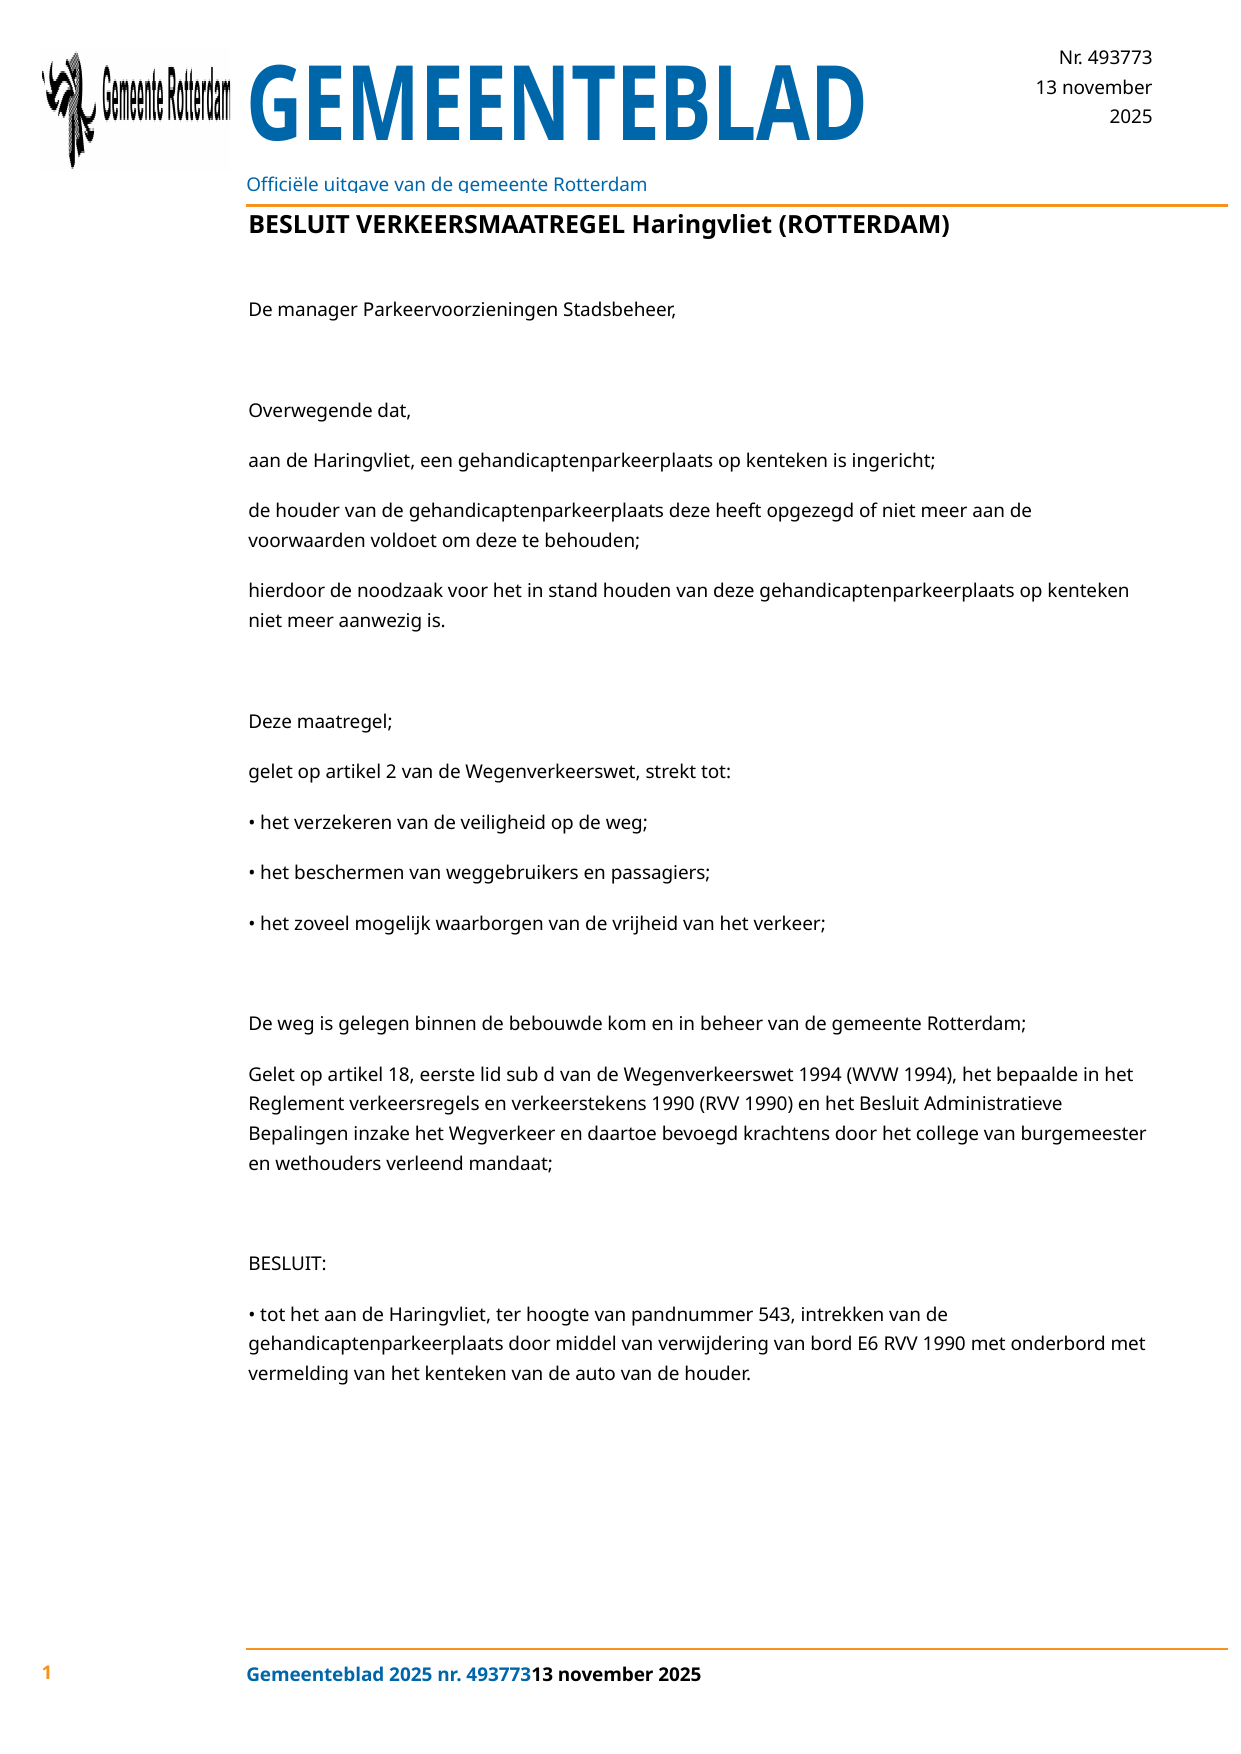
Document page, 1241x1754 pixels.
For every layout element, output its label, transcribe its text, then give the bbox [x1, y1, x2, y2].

text BESLUIT VERKEERSMAATREGEL Haringvliet (ROTTERDAM) [248, 207, 1152, 241]
text • het verzekeren van de veiligheid op de weg; [248, 809, 1152, 835]
text Deze maatregel; [248, 708, 1152, 734]
text BESLUIT: [248, 1251, 1152, 1276]
text • het zoveel mogelijk waarborgen van de vrijheid van het verkeer; [248, 910, 1152, 936]
text Gelet op artikel 18, eerste lid sub d van de Wegenverkeerswet 1994 (WVW 1994), het bepaalde in het Reglement verkeersregels en verkeerstekens 1990 (RVV 1990) en het Besluit Administratieve Bepalingen inzake het Wegverkeer en daartoe bevoegd krachtens door het college van burgemeester en wethouders verleend mandaat; [248, 1061, 1152, 1176]
text de houder van de gehandicaptenparkeerplaats deze heeft opgezegd of niet meer aan de voorwaarden voldoet om deze te behouden; [248, 498, 1152, 553]
text hierdoor de noodzaak voor het in stand houden van deze gehandicaptenparkeerplaats op kenteken niet meer aanwezig is. [248, 578, 1152, 633]
text De manager Parkeervoorzieningen Stadsbeheer, [248, 296, 1152, 322]
text De weg is gelegen binnen de bebouwde kom en in beheer van de gemeente Rotterdam; [248, 1011, 1152, 1036]
text • tot het aan de Haringvliet, ter hoogte van pandnummer 543, intrekken van de gehandicaptenparkeerplaats door middel van verwijdering van bord E6 RVV 1990 met onderbord met vermelding van het kenteken van de auto van de houder. [248, 1301, 1152, 1386]
picture [41, 47, 231, 172]
text Overwegende dat, [248, 397, 1152, 423]
text aan de Haringvliet, een gehandicaptenparkeerplaats op kenteken is ingericht; [248, 447, 1152, 473]
text gelet op artikel 2 van de Wegenverkeerswet, strekt tot: [248, 758, 1152, 784]
text • het beschermen van weggebruikers en passagiers; [248, 859, 1152, 885]
